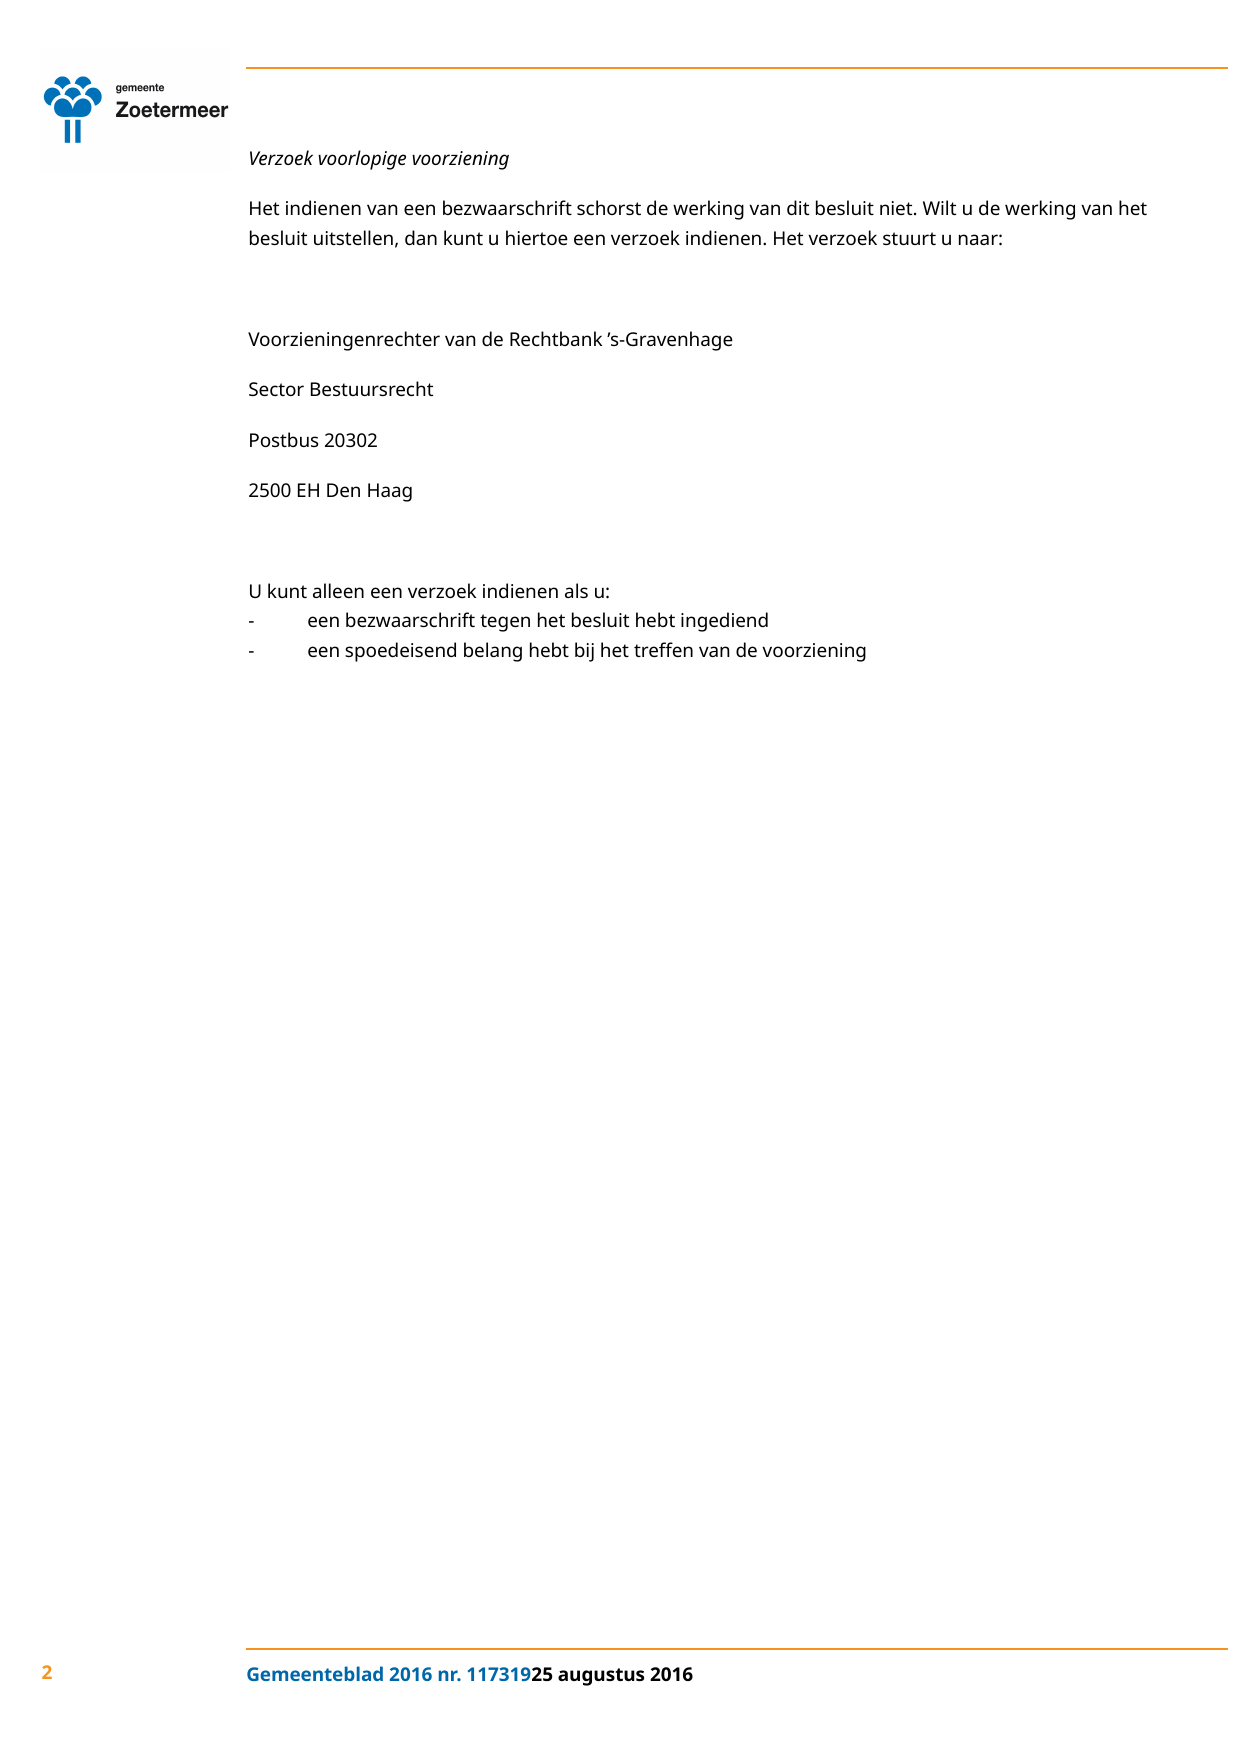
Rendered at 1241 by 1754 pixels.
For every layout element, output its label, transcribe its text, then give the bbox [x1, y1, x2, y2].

picture [41, 47, 231, 172]
text Voorzieningenrechter van de Rechtbank ’s-Gravenhage [248, 326, 1152, 352]
text Verzoek voorlopige voorziening [248, 145, 1152, 171]
list een bezwaarschrift tegen het besluit hebt ingediend [248, 608, 1152, 633]
text Het indienen van een bezwaarschrift schorst de werking van dit besluit niet. Wilt u de werking van het besluit uitstellen, dan kunt u hiertoe een verzoek indienen. Het verzoek stuurt u naar: [248, 196, 1152, 251]
text 2500 EH Den Haag [248, 477, 1152, 503]
list een spoedeisend belang hebt bij het treffen van de voorziening [248, 637, 1152, 663]
text U kunt alleen een verzoek indienen als u: [248, 578, 1152, 604]
text Postbus 20302 [248, 427, 1152, 453]
text Sector Bestuursrecht [248, 376, 1152, 402]
